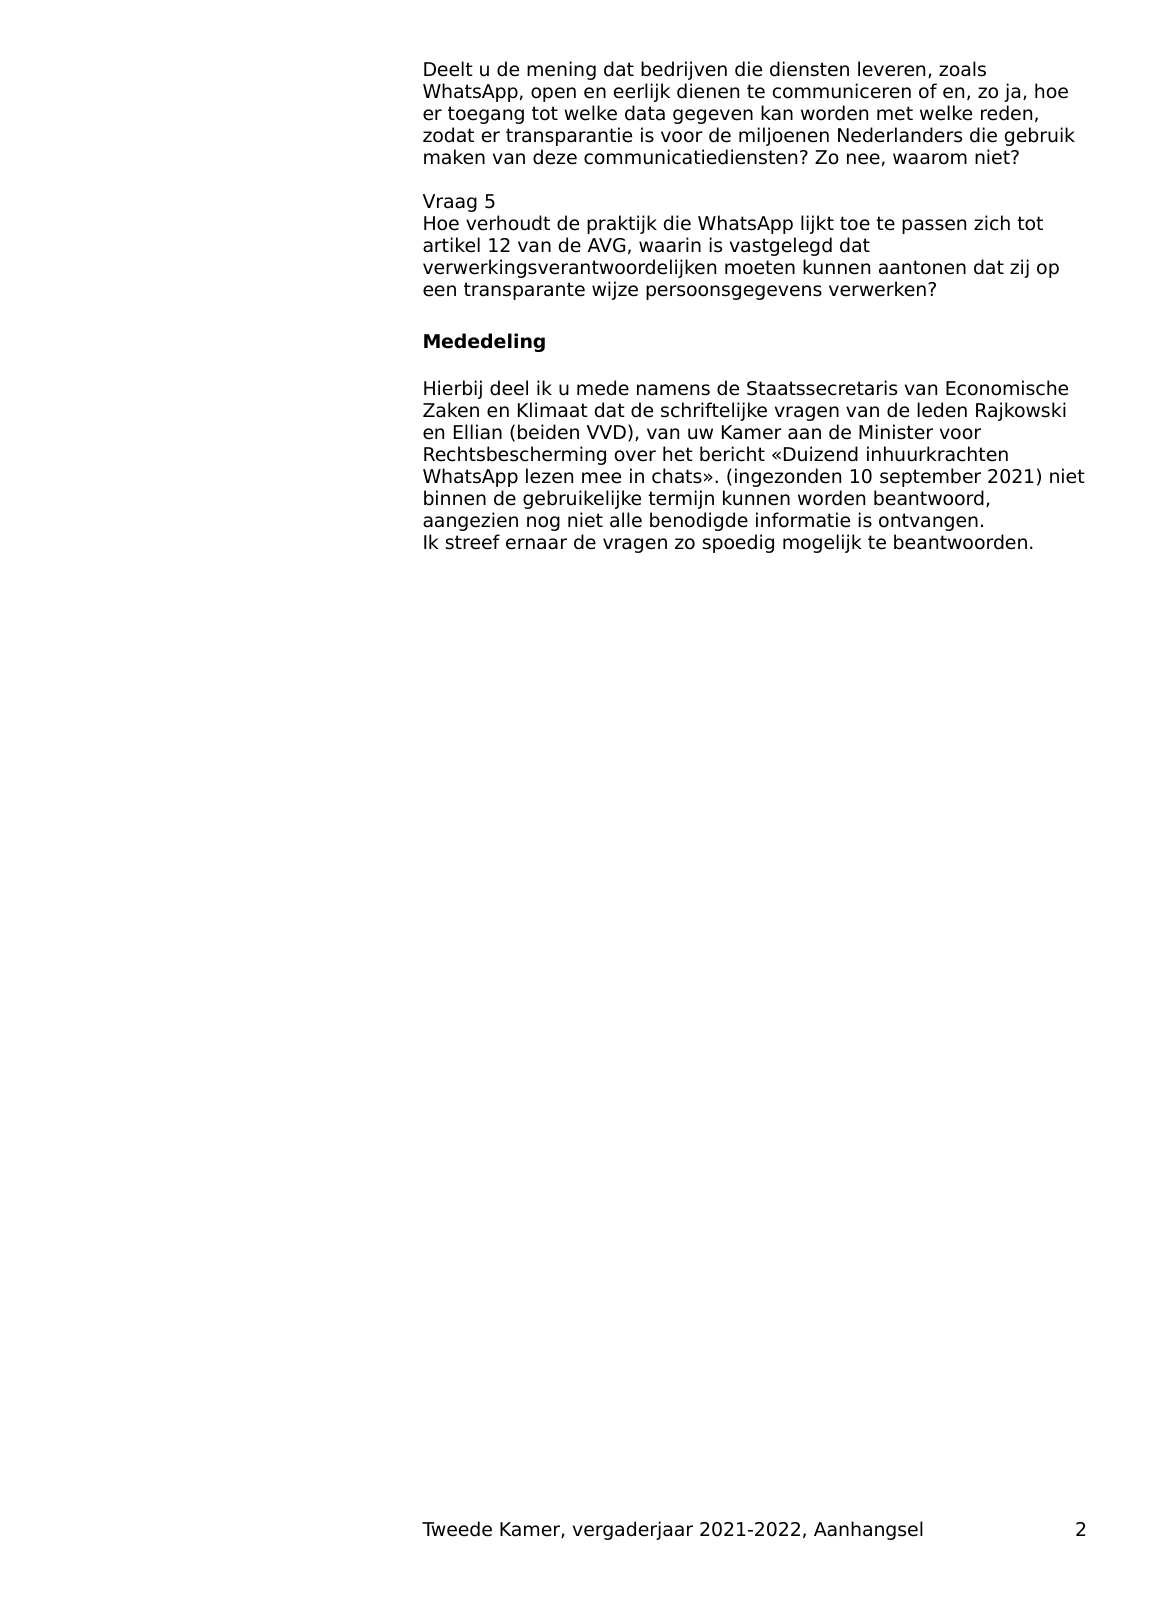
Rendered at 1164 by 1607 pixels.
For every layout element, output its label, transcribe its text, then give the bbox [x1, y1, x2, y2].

text Hoe verhoudt de praktijk die WhatsApp lijkt toe te passen zich tot artikel 12 van de AVG, waarin is vastgelegd dat verwerkingsverantwoordelijken moeten kunnen aantonen dat zij op een transparante wijze persoonsgegevens verwerken? [422, 213, 1087, 301]
text Vraag 5 [422, 191, 1087, 213]
text Deelt u de mening dat bedrijven die diensten leveren, zoals WhatsApp, open en eerlijk dienen te communiceren of en, zo ja, hoe er toegang tot welke data gegeven kan worden met welke reden, zodat er transparantie is voor de miljoenen Nederlanders die gebruik maken van deze communicatiediensten? Zo nee, waarom niet? [422, 59, 1087, 169]
subtitle Mededeling [422, 331, 1087, 353]
text Ik streef ernaar de vragen zo spoedig mogelijk te beantwoorden. [422, 532, 1087, 554]
text Hierbij deel ik u mede namens de Staatssecretaris van Economische Zaken en Klimaat dat de schriftelijke vragen van de leden Rajkowski en Ellian (beiden VVD), van uw Kamer aan de Minister voor Rechtsbescherming over het bericht «Duizend inhuurkrachten WhatsApp lezen mee in chats». (ingezonden 10 september 2021) niet binnen de gebruikelijke termijn kunnen worden beantwoord, aangezien nog niet alle benodigde informatie is ontvangen. [422, 378, 1087, 532]
